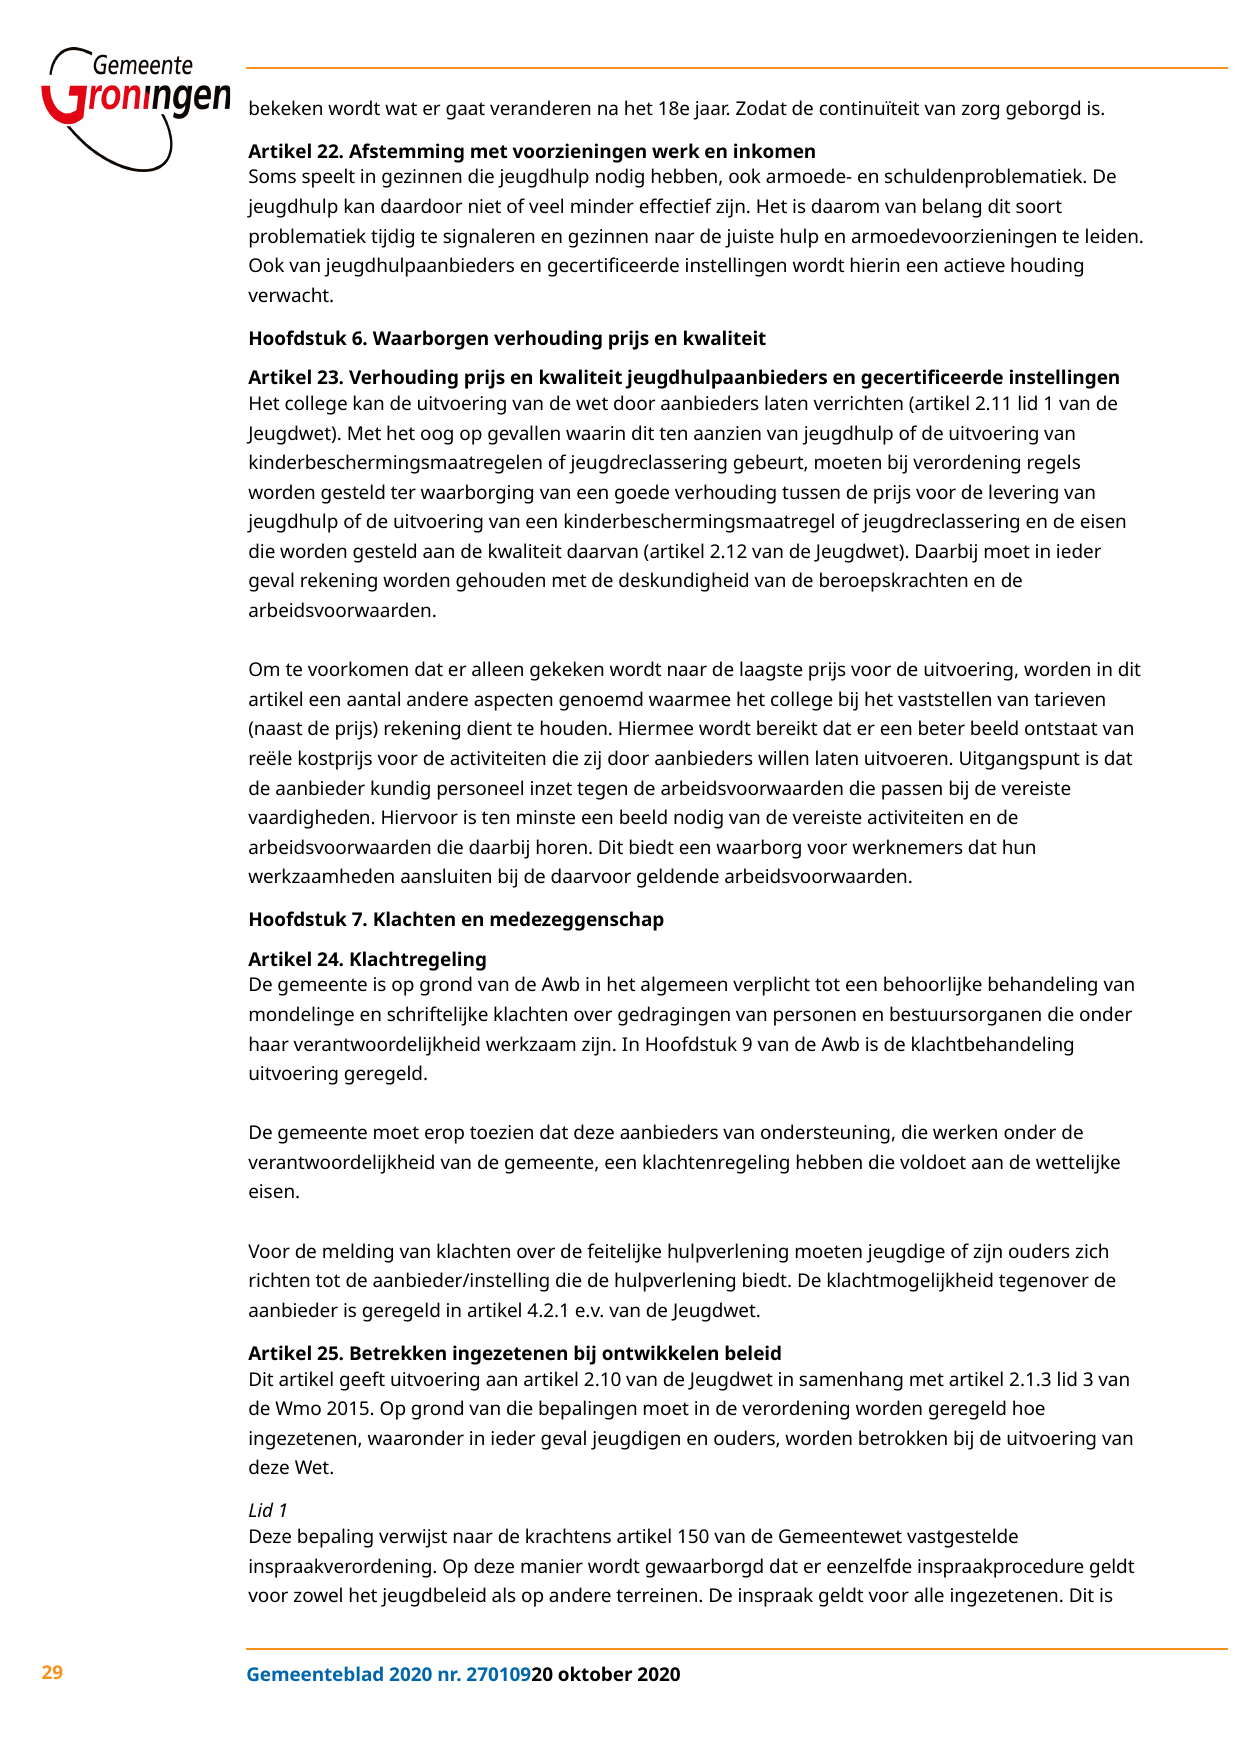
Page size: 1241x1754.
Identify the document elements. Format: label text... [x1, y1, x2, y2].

text Artikel 23. Verhouding prijs en kwaliteit jeugdhulpaanbieders en gecertificeerde instellingen [248, 364, 1152, 390]
text Lid 1 [248, 1498, 1152, 1523]
picture [41, 47, 231, 172]
text De gemeente moet erop toezien dat deze aanbieders van ondersteuning, die werken onder de verantwoordelijkheid van de gemeente, een klachtenregeling hebben die voldoet aan de wettelijke eisen. [248, 1119, 1152, 1204]
text Deze bepaling verwijst naar de krachtens artikel 150 van de Gemeentewet vastgestelde inspraakverordening. Op deze manier wordt gewaarborgd dat er eenzelfde inspraakprocedure geldt voor zowel het jeugdbeleid als op andere terreinen. De inspraak geldt voor alle ingezetenen. Dit is [248, 1523, 1152, 1608]
text bekeken wordt wat er gaat veranderen na het 18e jaar. Zodat de continuïteit van zorg geborgd is. [248, 95, 1152, 121]
text Artikel 22. Afstemming met voorzieningen werk en inkomen [248, 138, 1152, 164]
text De gemeente is op grond van de Awb in het algemeen verplicht tot een behoorlijke behandeling van mondelinge en schriftelijke klachten over gedragingen van personen en bestuursorganen die onder haar verantwoordelijkheid werkzaam zijn. In Hoofdstuk 9 van de Awb is de klachtbehandeling uitvoering geregeld. [248, 972, 1152, 1086]
text Om te voorkomen dat er alleen gekeken wordt naar de laagste prijs voor de uitvoering, worden in dit artikel een aantal andere aspecten genoemd waarmee het college bij het vaststellen van tarieven (naast de prijs) rekening dient te houden. Hiermee wordt bereikt dat er een beter beeld ontstaat van reële kostprijs voor de activiteiten die zij door aanbieders willen laten uitvoeren. Uitgangspunt is dat de aanbieder kundig personeel inzet tegen de arbeidsvoorwaarden die passen bij de vereiste vaardigheden. Hiervoor is ten minste een beeld nodig van de vereiste activiteiten en de arbeidsvoorwaarden die daarbij horen. Dit biedt een waarborg voor werknemers dat hun werkzaamheden aansluiten bij de daarvoor geldende arbeidsvoorwaarden. [248, 656, 1152, 889]
text Artikel 24. Klachtregeling [248, 946, 1152, 972]
text Soms speelt in gezinnen die jeugdhulp nodig hebben, ook armoede- en schuldenproblematiek. De jeugdhulp kan daardoor niet of veel minder effectief zijn. Het is daarom van belang dit soort problematiek tijdig te signaleren en gezinnen naar de juiste hulp en armoedevoorzieningen te leiden. Ook van jeugdhulpaanbieders en gecertificeerde instellingen wordt hierin een actieve houding verwacht. [248, 164, 1152, 308]
text Hoofdstuk 7. Klachten en medezeggenschap [248, 907, 1152, 932]
text Dit artikel geeft uitvoering aan artikel 2.10 van de Jeugdwet in samenhang met artikel 2.1.3 lid 3 van de Wmo 2015. Op grond van die bepalingen moet in de verordening worden geregeld hoe ingezetenen, waaronder in ieder geval jeugdigen en ouders, worden betrokken bij de uitvoering van deze Wet. [248, 1366, 1152, 1480]
text Hoofdstuk 6. Waarborgen verhouding prijs en kwaliteit [248, 325, 1152, 351]
text Het college kan de uitvoering van de wet door aanbieders laten verrichten (artikel 2.11 lid 1 van de Jeugdwet). Met het oog op gevallen waarin dit ten aanzien van jeugdhulp of de uitvoering van kinderbeschermingsmaatregelen of jeugdreclassering gebeurt, moeten bij verordening regels worden gesteld ter waarborging van een goede verhouding tussen de prijs voor de levering van jeugdhulp of de uitvoering van een kinderbeschermingsmaatregel of jeugdreclassering en de eisen die worden gesteld aan de kwaliteit daarvan (artikel 2.12 van de Jeugdwet). Daarbij moet in ieder geval rekening worden gehouden met de deskundigheid van de beroepskrachten en de arbeidsvoorwaarden. [248, 390, 1152, 623]
text Voor de melding van klachten over de feitelijke hulpverlening moeten jeugdige of zijn ouders zich richten tot de aanbieder/instelling die de hulpverlening biedt. De klachtmogelijkheid tegenover de aanbieder is geregeld in artikel 4.2.1 e.v. van de Jeugdwet. [248, 1238, 1152, 1323]
text Artikel 25. Betrekken ingezetenen bij ontwikkelen beleid [248, 1340, 1152, 1366]
